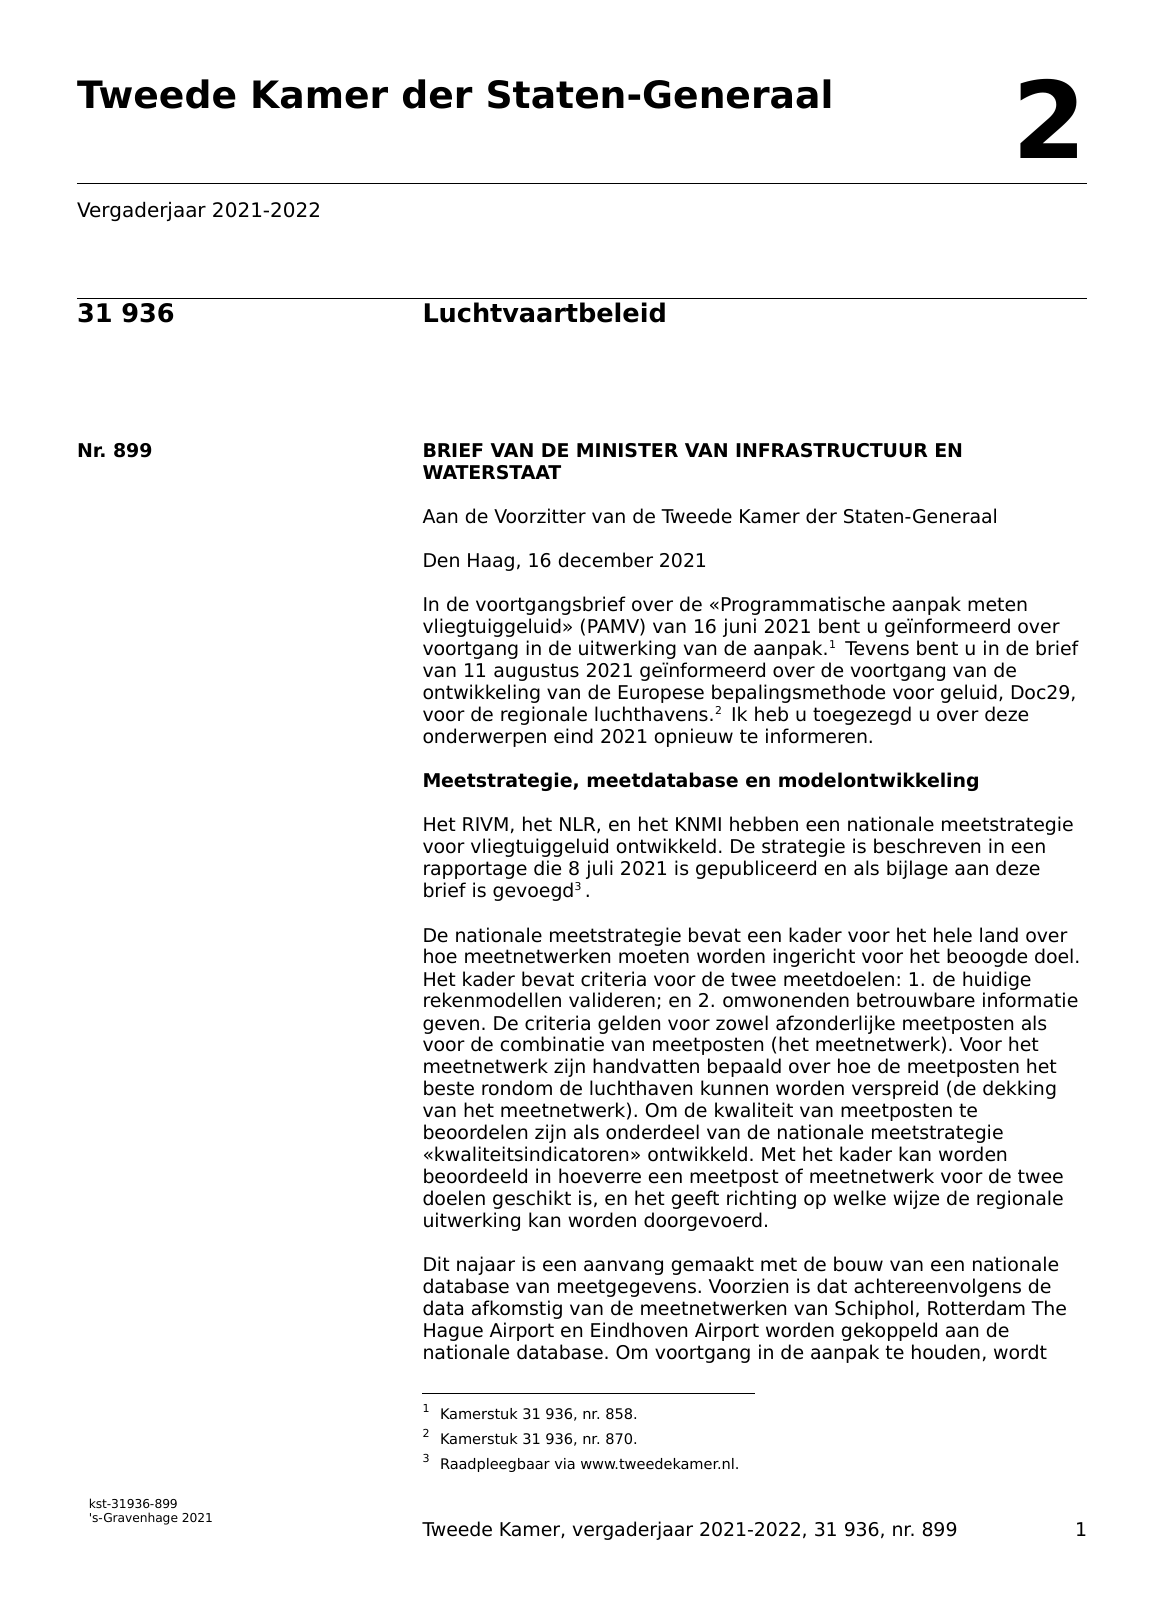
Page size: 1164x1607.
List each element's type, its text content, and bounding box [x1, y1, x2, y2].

text De nationale meetstrategie bevat een kader voor het hele land over hoe meetnetwerken moeten worden ingericht voor het beoogde doel. Het kader bevat criteria voor de twee meetdoelen: 1. de huidige rekenmodellen valideren; en 2. omwonenden betrouwbare informatie geven. De criteria gelden voor zowel afzonderlijke meetposten als voor de combinatie van meetposten (het meetnetwerk). Voor het meetnetwerk zijn handvatten bepaald over hoe de meetposten het beste rondom de luchthaven kunnen worden verspreid (de dekking van het meetnetwerk). Om de kwaliteit van meetposten te beoordelen zijn als onderdeel van de nationale meetstrategie «kwaliteitsindicatoren» ontwikkeld. Met het kader kan worden beoordeeld in hoeverre een meetpost of meetnetwerk voor de twee doelen geschikt is, en het geeft richting op welke wijze de regionale uitwerking kan worden doorgevoerd. [422, 924, 1087, 1232]
text 's-Gravenhage 2021 [88, 1511, 323, 1525]
table_header Tweede Kamer der Staten-Generaal [77, 59, 886, 183]
subtitle 31 936 Luchtvaartbeleid [77, 299, 1087, 329]
text Dit najaar is een aanvang gemaakt met de bouw van een nationale database van meetgegevens. Voorzien is dat achtereenvolgens de data afkomstig van de meetnetwerken van Schiphol, Rotterdam The Hague Airport en Eindhoven Airport worden gekoppeld aan de nationale database. Om voortgang in de aanpak te houden, wordt [422, 1254, 1087, 1364]
table_header 2 [886, 59, 1087, 183]
subtitle Nr. 899 BRIEF VAN DE MINISTER VAN INFRASTRUCTUUR EN WATERSTAAT [77, 440, 1087, 484]
text Den Haag, 16 december 2021 [422, 550, 1087, 572]
text Kamerstuk 31 936, nr. 858. [422, 1402, 1087, 1424]
text kst-31936-899 [88, 1497, 323, 1511]
text Aan de Voorzitter van de Tweede Kamer der Staten-Generaal [422, 506, 1087, 528]
subtitle Meetstrategie, meetdatabase en modelontwikkeling [422, 770, 1087, 792]
text Het RIVM, het NLR, en het KNMI hebben een nationale meetstrategie voor vliegtuiggeluid ontwikkeld. De strategie is beschreven in een rapportage die 8 juli 2021 is gepubliceerd en als bijlage aan deze brief is gevoegd. [422, 814, 1087, 902]
text Raadpleegbaar via www.tweedekamer.nl. [422, 1452, 1087, 1474]
table_cell Vergaderjaar 2021-2022 [77, 184, 1087, 298]
text In de voortgangsbrief over de «Programmatische aanpak meten vliegtuiggeluid» (PAMV) van 16 juni 2021 bent u geïnformeerd over voortgang in de uitwerking van de aanpak. Tevens bent u in de brief van 11 augustus 2021 geïnformeerd over de voortgang van de ontwikkeling van de Europese bepalingsmethode voor geluid, Doc29, voor de regionale luchthavens. Ik heb u toegezegd u over deze onderwerpen eind 2021 opnieuw te informeren. [422, 594, 1087, 748]
text Kamerstuk 31 936, nr. 870. [422, 1427, 1087, 1449]
